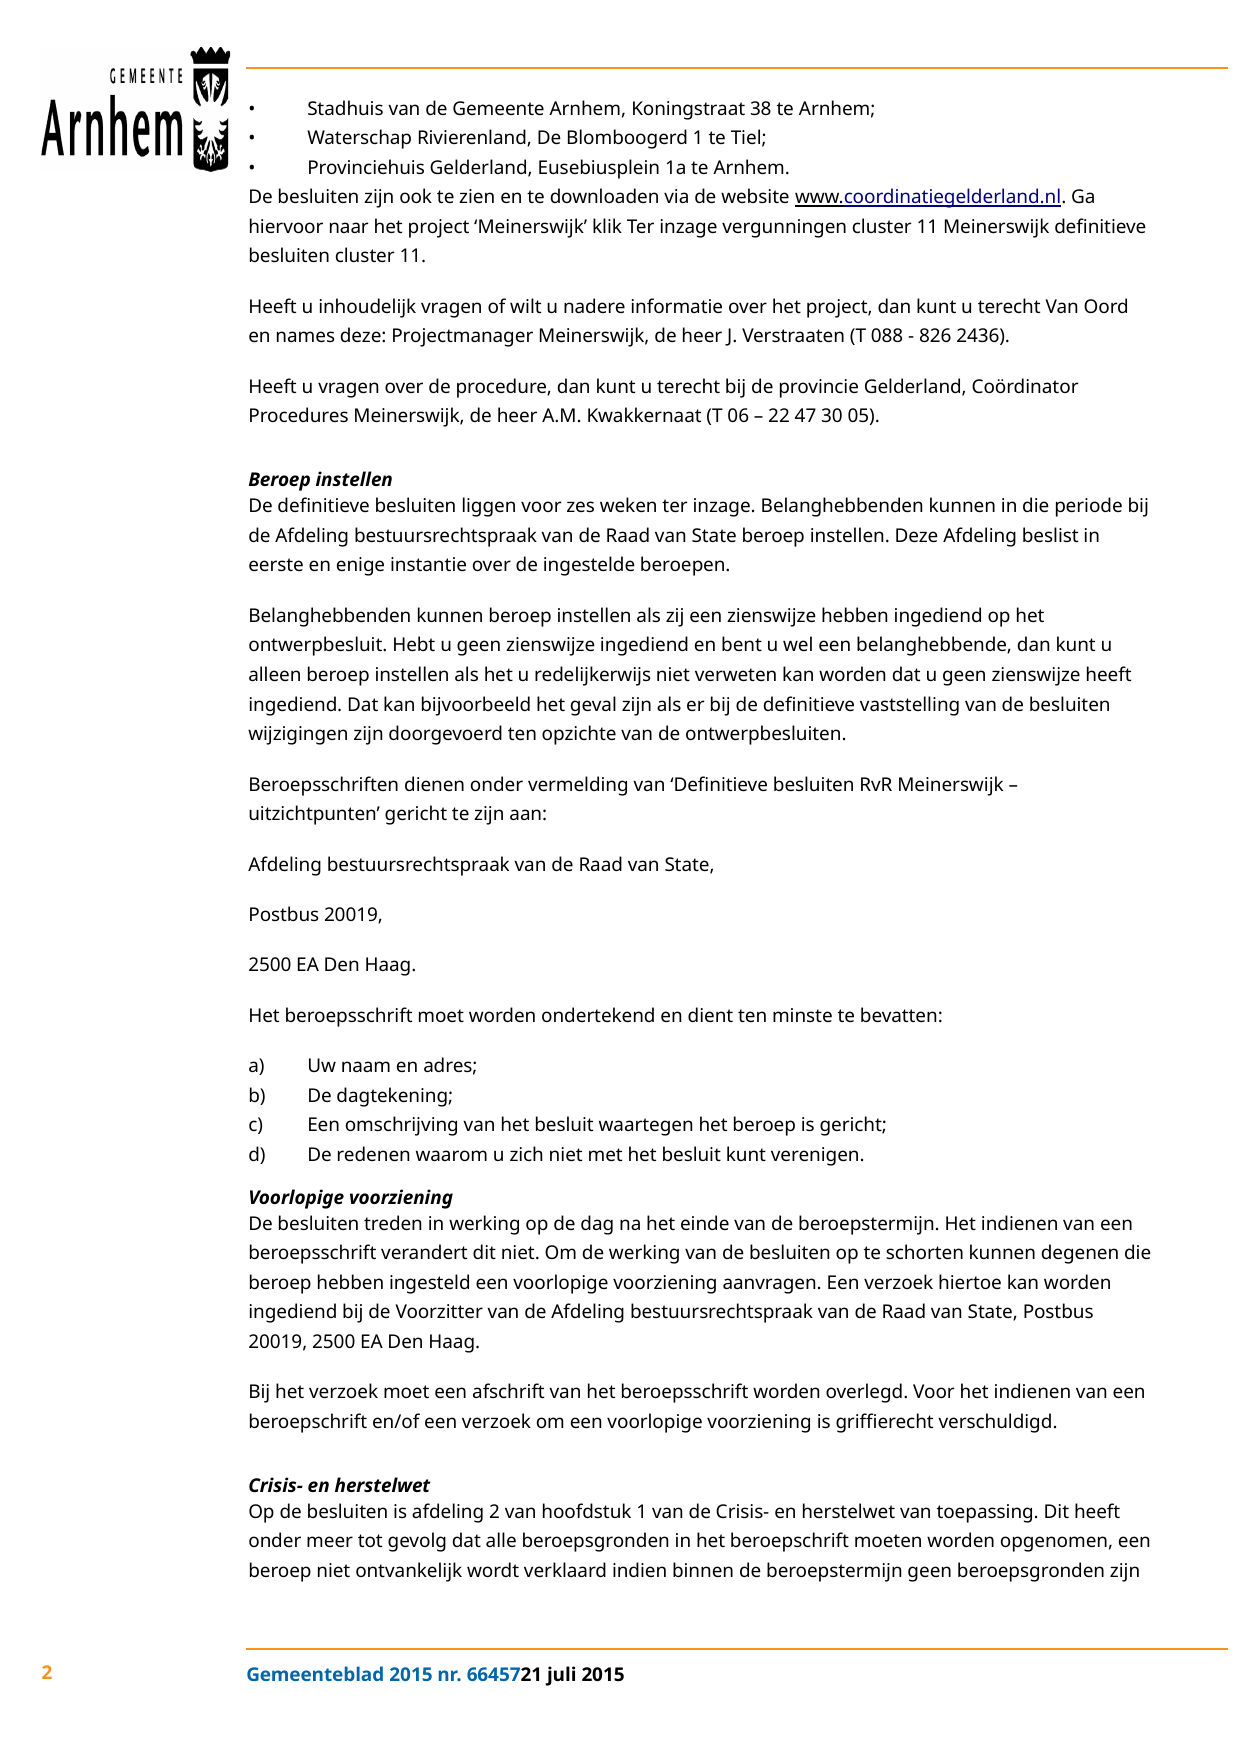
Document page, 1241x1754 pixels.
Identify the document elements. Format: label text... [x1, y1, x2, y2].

list Provinciehuis Gelderland, Eusebiusplein 1a te Arnhem. [248, 154, 1152, 180]
text De definitieve besluiten liggen voor zes weken ter inzage. Belanghebbenden kunnen in die periode bij de Afdeling bestuursrechtspraak van de Raad van State beroep instellen. Deze Afdeling beslist in eerste en enige instantie over de ingestelde beroepen. [248, 492, 1152, 577]
list De redenen waarom u zich niet met het besluit kunt verenigen. [248, 1141, 1152, 1167]
text De besluiten zijn ook te zien en te downloaden via de website www.coordinatiegelderland.nl. Ga hiervoor naar het project ‘Meinerswijk’ klik Ter inzage vergunningen cluster 11 Meinerswijk definitieve besluiten cluster 11. [248, 183, 1152, 268]
list Stadhuis van de Gemeente Arnhem, Koningstraat 38 te Arnhem; [248, 95, 1152, 121]
text Beroep instellen [248, 467, 1152, 492]
list Waterschap Rivierenland, De Blomboogerd 1 te Tiel; [248, 124, 1152, 150]
text Voorlopige voorziening [248, 1184, 1152, 1210]
text 2500 EA Den Haag. [248, 952, 1152, 977]
text Heeft u vragen over de procedure, dan kunt u terecht bij de provincie Gelderland, Coördinator Procedures Meinerswijk, de heer A.M. Kwakkernaat (T 06 – 22 47 30 05). [248, 373, 1152, 428]
text Afdeling bestuursrechtspraak van de Raad van State, [248, 851, 1152, 876]
text Op de besluiten is afdeling 2 van hoofdstuk 1 van de Crisis- en herstelwet van toepassing. Dit heeft onder meer tot gevolg dat alle beroepsgronden in het beroepschrift moeten worden opgenomen, een beroep niet ontvankelijk wordt verklaard indien binnen de beroepstermijn geen beroepsgronden zijn [248, 1498, 1152, 1583]
text Crisis- en herstelwet [248, 1472, 1152, 1498]
text Het beroepsschrift moet worden ondertekend en dient ten minste te bevatten: [248, 1002, 1152, 1028]
list Uw naam en adres; [248, 1052, 1152, 1078]
list De dagtekening; [248, 1082, 1152, 1108]
text Bij het verzoek moet een afschrift van het beroepsschrift worden overlegd. Voor het indienen van een beroepschrift en/of een verzoek om een voorlopige voorziening is griffierecht verschuldigd. [248, 1379, 1152, 1434]
text De besluiten treden in werking op de dag na het einde van de beroepstermijn. Het indienen van een beroepsschrift verandert dit niet. Om de werking van de besluiten op te schorten kunnen degenen die beroep hebben ingesteld een voorlopige voorziening aanvragen. Een verzoek hiertoe kan worden ingediend bij de Voorzitter van de Afdeling bestuursrechtspraak van de Raad van State, Postbus 20019, 2500 EA Den Haag. [248, 1210, 1152, 1354]
text Beroepsschriften dienen onder vermelding van ‘Definitieve besluiten RvR Meinerswijk – uitzichtpunten’ gericht te zijn aan: [248, 771, 1152, 826]
text Belanghebbenden kunnen beroep instellen als zij een zienswijze hebben ingediend op het ontwerpbesluit. Hebt u geen zienswijze ingediend en bent u wel een belanghebbende, dan kunt u alleen beroep instellen als het u redelijkerwijs niet verweten kan worden dat u geen zienswijze heeft ingediend. Dat kan bijvoorbeeld het geval zijn als er bij de definitieve vaststelling van de besluiten wijzigingen zijn doorgevoerd ten opzichte van de ontwerpbesluiten. [248, 602, 1152, 746]
list Een omschrijving van het besluit waartegen het beroep is gericht; [248, 1112, 1152, 1137]
text Postbus 20019, [248, 901, 1152, 927]
text Heeft u inhoudelijk vragen of wilt u nadere informatie over het project, dan kunt u terecht Van Oord en names deze: Projectmanager Meinerswijk, de heer J. Verstraaten (T 088 - 826 2436). [248, 293, 1152, 348]
picture [41, 47, 231, 172]
